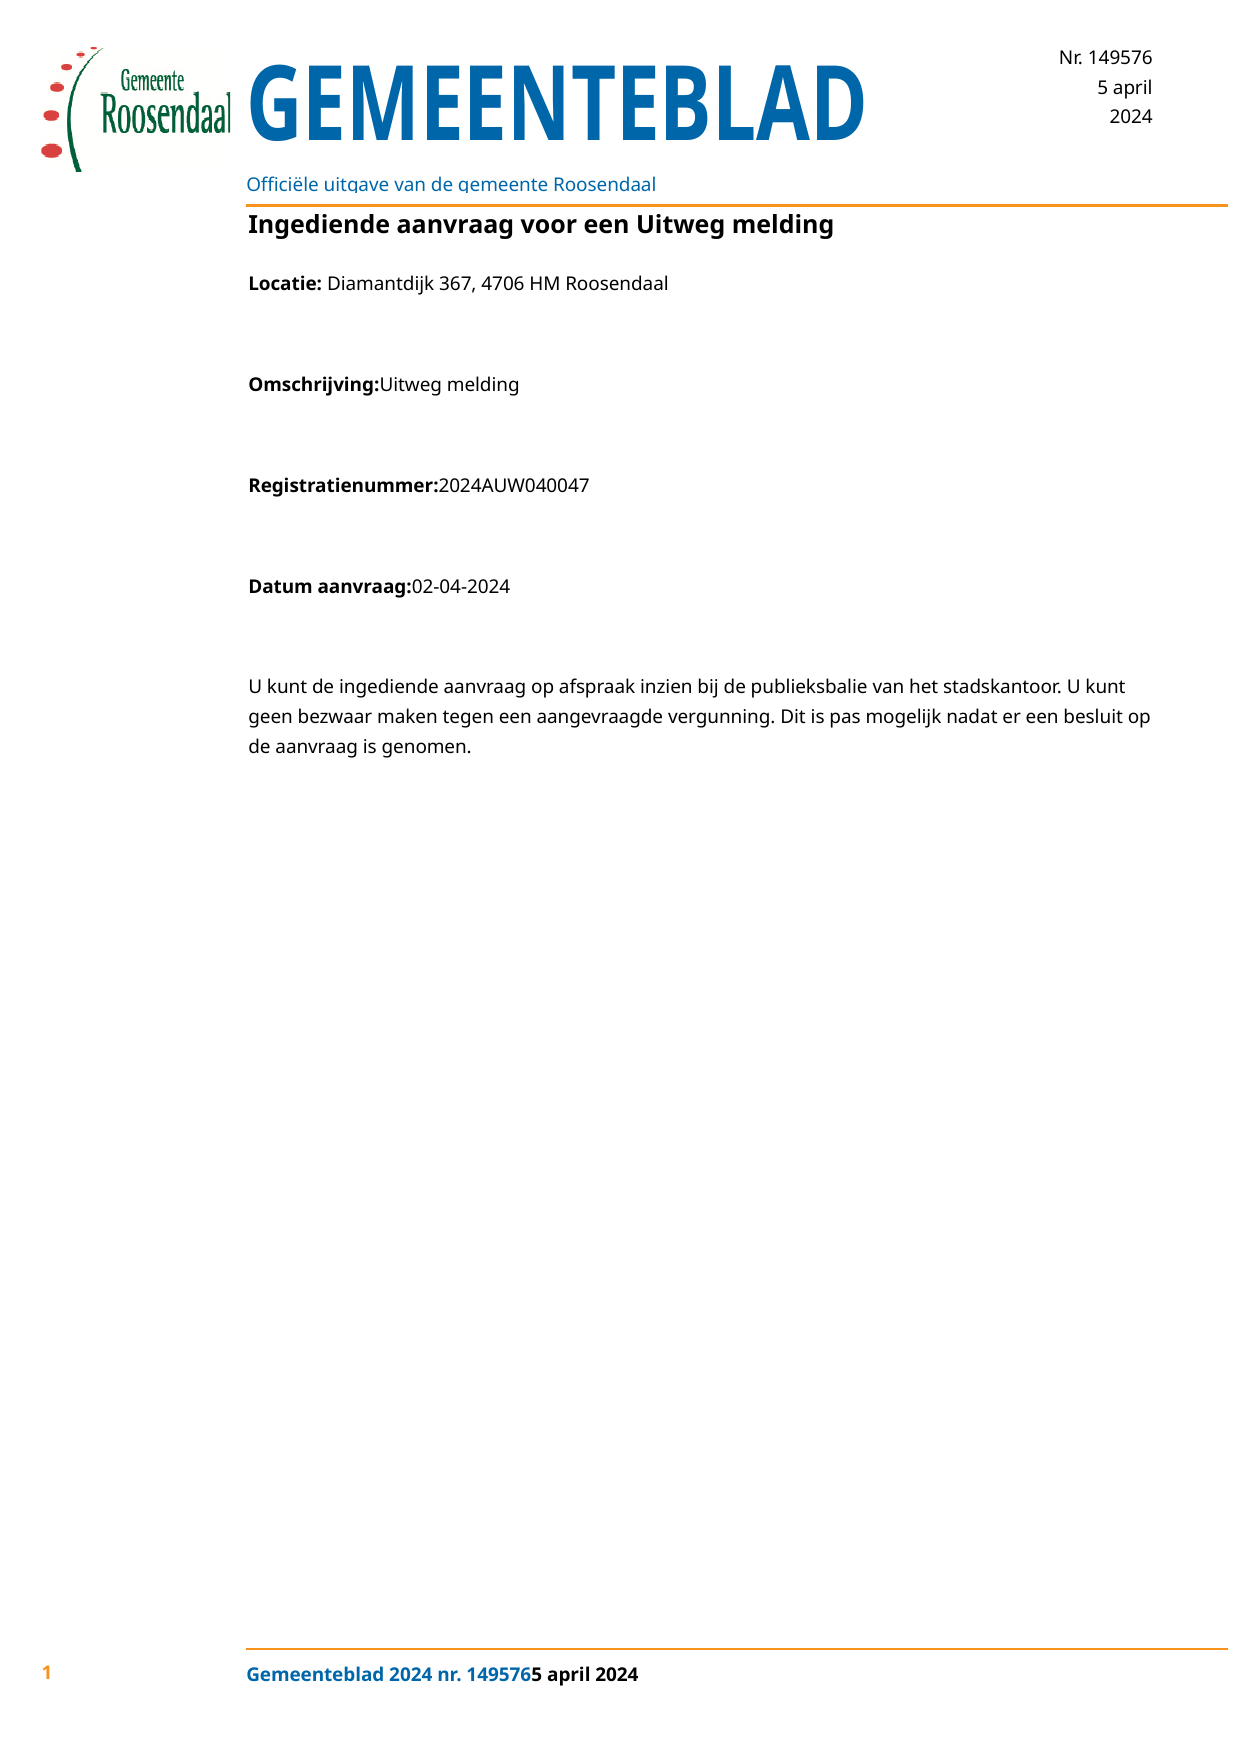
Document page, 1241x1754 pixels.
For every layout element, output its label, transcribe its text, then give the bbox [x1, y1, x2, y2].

text Datum aanvraag:02-04-2024 [248, 573, 1152, 598]
picture [41, 47, 231, 172]
text Registratienummer:2024AUW040047 [248, 472, 1152, 498]
text U kunt de ingediende aanvraag op afspraak inzien bij de publieksbalie van het stadskantoor. U kunt geen bezwaar maken tegen een aangevraagde vergunning. Dit is pas mogelijk nadat er een besluit op de aanvraag is genomen. [248, 674, 1152, 758]
text Ingediende aanvraag voor een Uitweg melding [248, 207, 1152, 241]
text Omschrijving:Uitweg melding [248, 371, 1152, 397]
text Locatie: Diamantdijk 367, 4706 HM Roosendaal [248, 270, 1152, 296]
